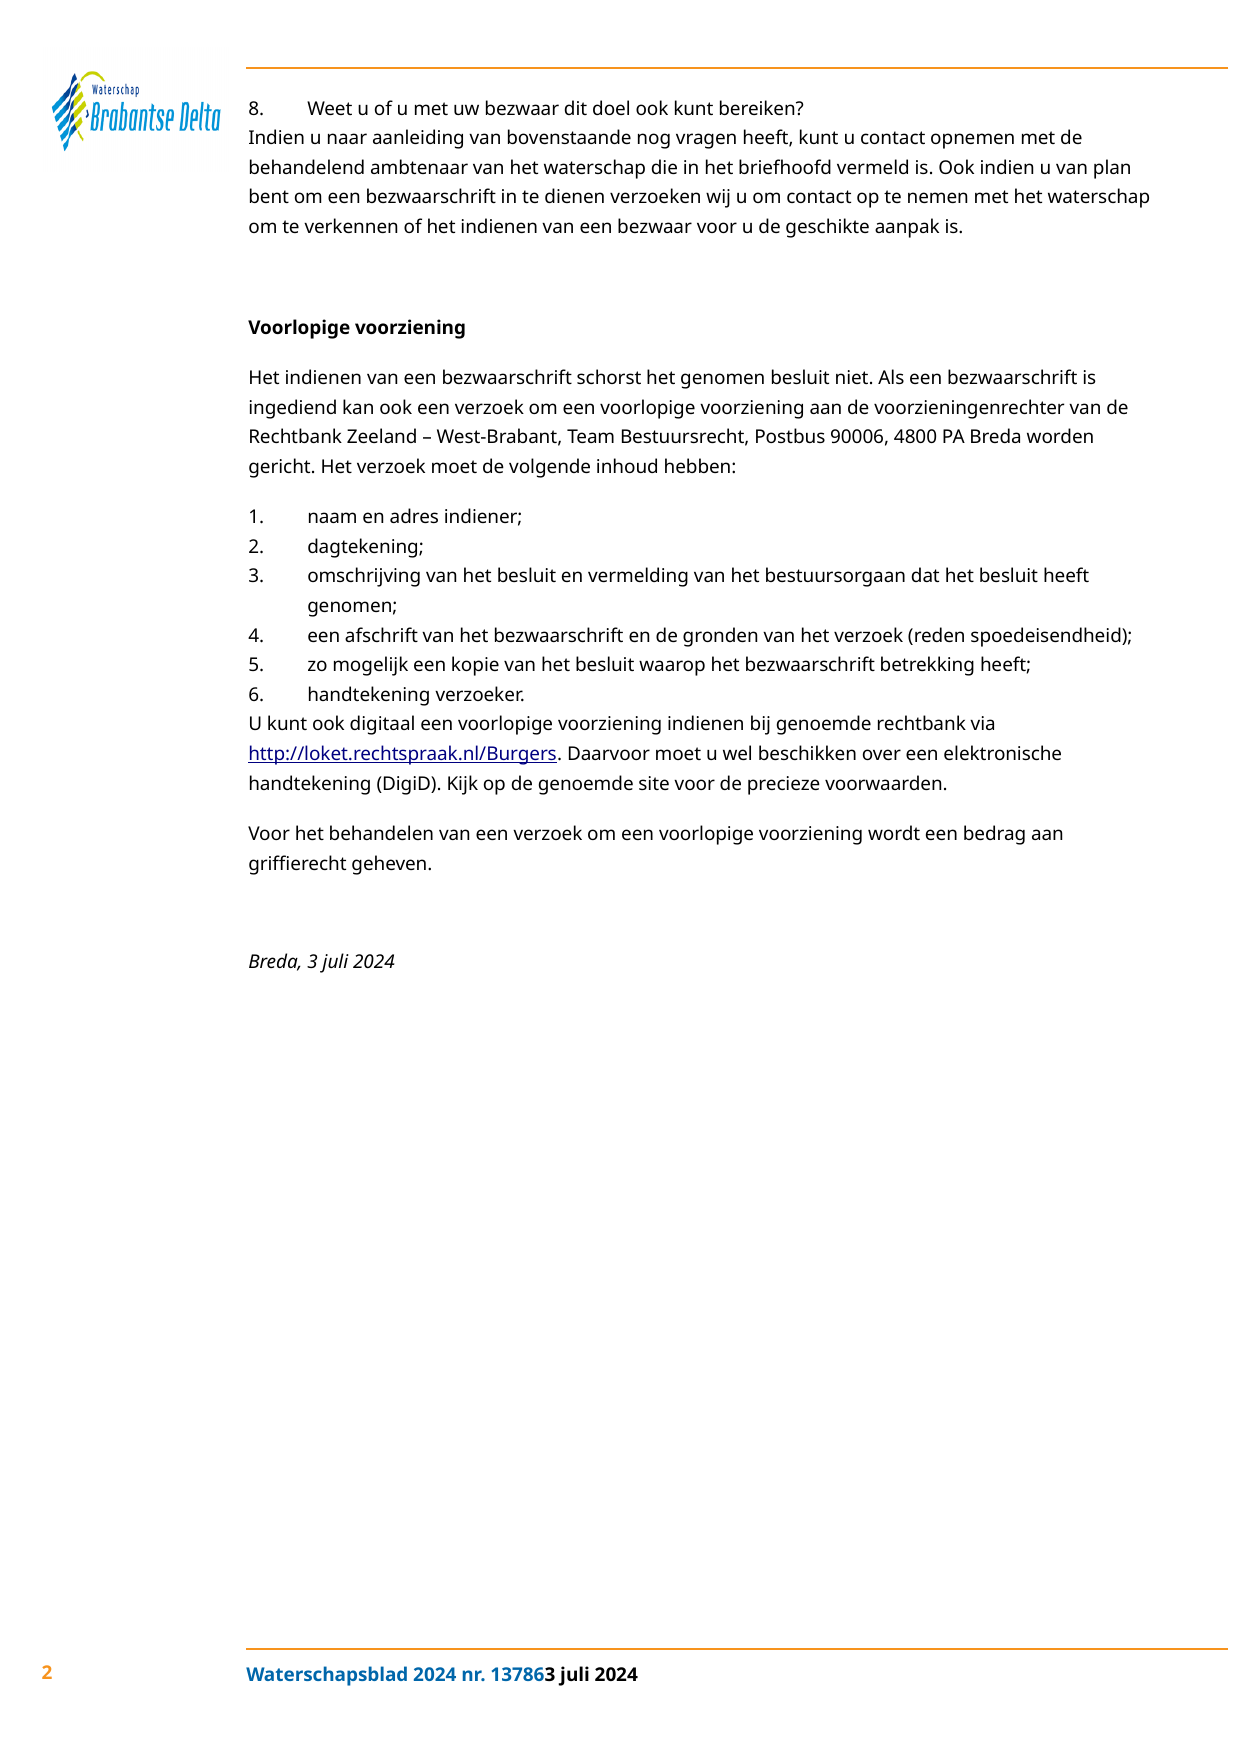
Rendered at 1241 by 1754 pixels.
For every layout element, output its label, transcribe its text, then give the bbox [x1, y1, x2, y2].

list naam en adres indiener; [248, 503, 1152, 529]
list zo mogelijk een kopie van het besluit waarop het bezwaarschrift betrekking heeft; [248, 651, 1152, 677]
text Voorlopige voorziening [248, 314, 1152, 340]
list Weet u of u met uw bezwaar dit doel ook kunt bereiken? [248, 95, 1152, 121]
list dagtekening; [248, 533, 1152, 559]
text Indien u naar aanleiding van bovenstaande nog vragen heeft, kunt u contact opnemen met de behandelend ambtenaar van het waterschap die in het briefhoofd vermeld is. Ook indien u van plan bent om een bezwaarschrift in te dienen verzoeken wij u om contact op te nemen met het waterschap om te verkennen of het indienen van een bezwaar voor u de geschikte aanpak is. [248, 124, 1152, 239]
list handtekening verzoeker. [248, 681, 1152, 707]
picture [41, 47, 231, 172]
text Het indienen van een bezwaarschrift schorst het genomen besluit niet. Als een bezwaarschrift is ingediend kan ook een verzoek om een voorlopige voorziening aan de voorzieningenrechter van de Rechtbank Zeeland – West-Brabant, Team Bestuursrecht, Postbus 90006, 4800 PA Breda worden gericht. Het verzoek moet de volgende inhoud hebben: [248, 364, 1152, 479]
text U kunt ook digitaal een voorlopige voorziening indienen bij genoemde rechtbank via http://loket.rechtspraak.nl/Burgers. Daarvoor moet u wel beschikken over een elektronische handtekening (DigiD). Kijk op de genoemde site voor de precieze voorwaarden. [248, 711, 1152, 796]
text Breda, 3 juli 2024 [248, 948, 1152, 974]
list een afschrift van het bezwaarschrift en de gronden van het verzoek (reden spoedeisendheid); [248, 622, 1152, 648]
list omschrijving van het besluit en vermelding van het bestuursorgaan dat het besluit heeft genomen; [248, 563, 1152, 618]
text Voor het behandelen van een verzoek om een voorlopige voorziening wordt een bedrag aan griffierecht geheven. [248, 820, 1152, 876]
